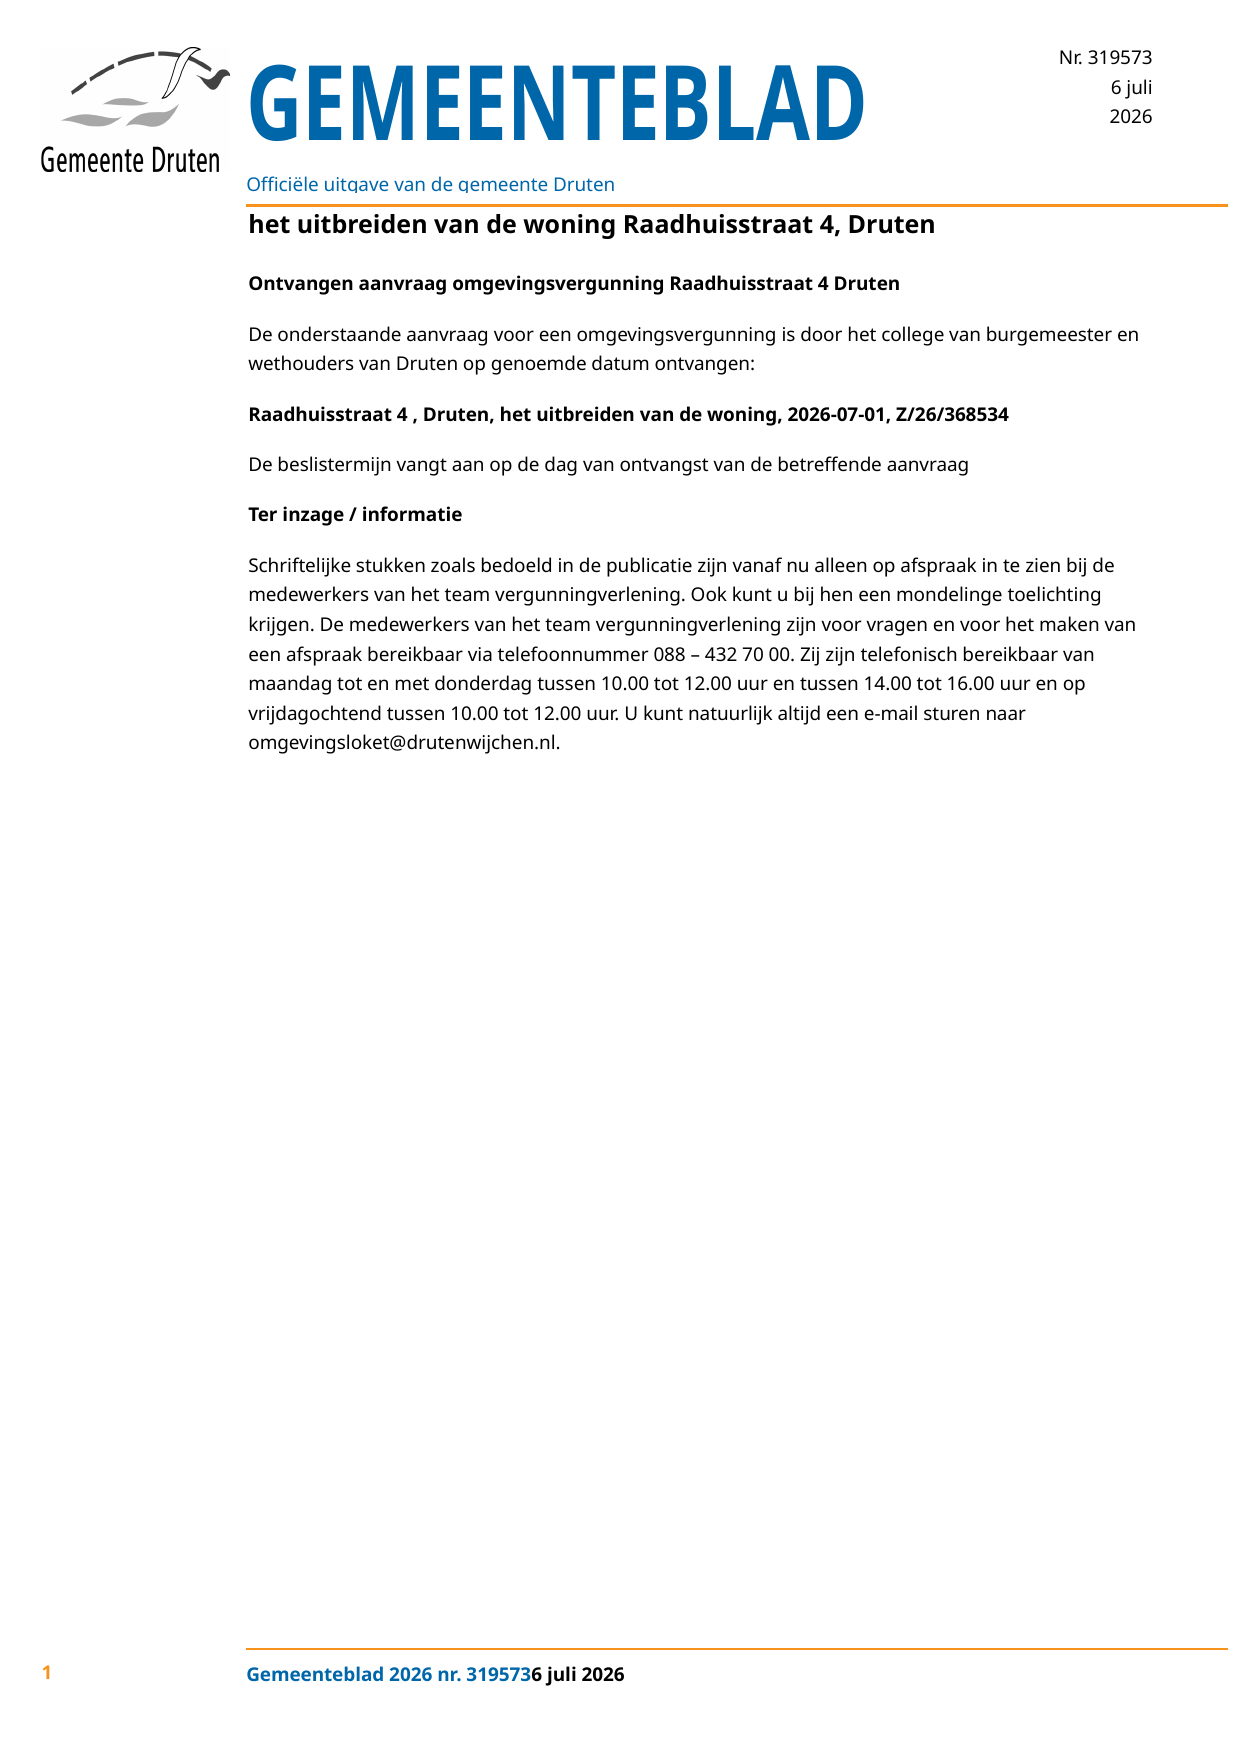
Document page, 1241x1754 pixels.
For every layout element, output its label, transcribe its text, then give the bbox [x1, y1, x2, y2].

text Ontvangen aanvraag omgevingsvergunning Raadhuisstraat 4 Druten [248, 270, 1152, 296]
text Ter inzage / informatie [248, 502, 1152, 527]
text De beslistermijn vangt aan op de dag van ontvangst van de betreffende aanvraag [248, 451, 1152, 477]
text De onderstaande aanvraag voor een omgevingsvergunning is door het college van burgemeester en wethouders van Druten op genoemde datum ontvangen: [248, 321, 1152, 376]
text het uitbreiden van de woning Raadhuisstraat 4, Druten [248, 207, 1152, 241]
text Raadhuisstraat 4 , Druten, het uitbreiden van de woning, 2026-07-01, Z/26/368534 [248, 401, 1152, 426]
picture [41, 47, 231, 172]
text Schriftelijke stukken zoals bedoeld in de publicatie zijn vanaf nu alleen op afspraak in te zien bij de medewerkers van het team vergunningverlening. Ook kunt u bij hen een mondelinge toelichting krijgen. De medewerkers van het team vergunningverlening zijn voor vragen en voor het maken van een afspraak bereikbaar via telefoonnummer 088 – 432 70 00. Zij zijn telefonisch bereikbaar van maandag tot en met donderdag tussen 10.00 tot 12.00 uur en tussen 14.00 tot 16.00 uur en op vrijdagochtend tussen 10.00 tot 12.00 uur. U kunt natuurlijk altijd een e-mail sturen naar omgevingsloket@drutenwijchen.nl. [248, 552, 1152, 755]
